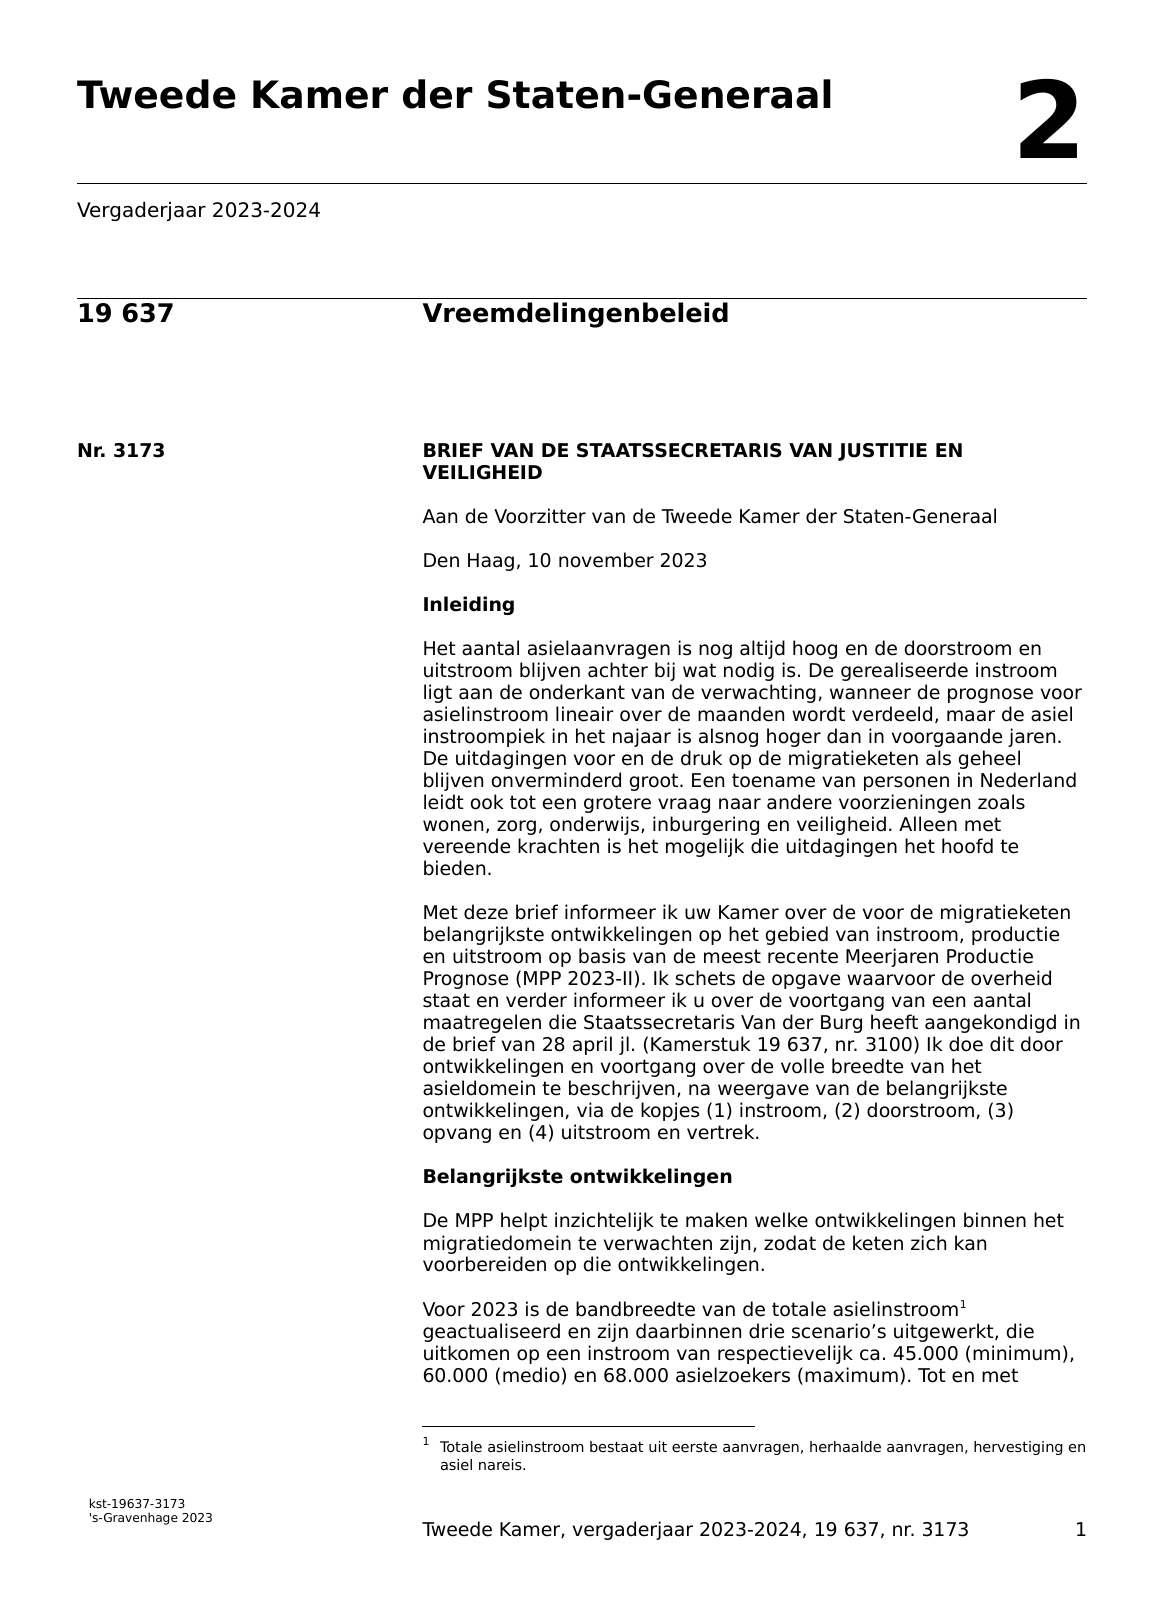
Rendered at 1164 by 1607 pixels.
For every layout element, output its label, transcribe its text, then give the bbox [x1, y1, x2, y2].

table_cell Vergaderjaar 2023-2024 [77, 184, 1087, 298]
subtitle Inleiding [422, 594, 1087, 616]
text Den Haag, 10 november 2023 [422, 550, 1087, 572]
text Het aantal asielaanvragen is nog altijd hoog en de doorstroom en uitstroom blijven achter bij wat nodig is. De gerealiseerde instroom ligt aan de onderkant van de verwachting, wanneer de prognose voor asielinstroom lineair over de maanden wordt verdeeld, maar de asiel instroompiek in het najaar is alsnog hoger dan in voorgaande jaren. De uitdagingen voor en de druk op de migratieketen als geheel blijven onverminderd groot. Een toename van personen in Nederland leidt ook tot een grotere vraag naar andere voorzieningen zoals wonen, zorg, onderwijs, inburgering en veiligheid. Alleen met vereende krachten is het mogelijk die uitdagingen het hoofd te bieden. [422, 638, 1087, 880]
text kst-19637-3173 [88, 1497, 323, 1511]
text Aan de Voorzitter van de Tweede Kamer der Staten-Generaal [422, 506, 1087, 528]
table_header Tweede Kamer der Staten-Generaal [77, 59, 886, 183]
subtitle Belangrijkste ontwikkelingen [422, 1166, 1087, 1188]
text Totale asielinstroom bestaat uit eerste aanvragen, herhaalde aanvragen, hervestiging en asiel nareis. [422, 1435, 1087, 1474]
text Voor 2023 is de bandbreedte van de totale asielinstroom geactualiseerd en zijn daarbinnen drie scenario’s uitgewerkt, die uitkomen op een instroom van respectievelijk ca. 45.000 (minimum), 60.000 (medio) en 68.000 asielzoekers (maximum). Tot en met [422, 1298, 1087, 1386]
subtitle Nr. 3173 BRIEF VAN DE STAATSSECRETARIS VAN JUSTITIE EN VEILIGHEID [77, 440, 1087, 484]
subtitle 19 637 Vreemdelingenbeleid [77, 299, 1087, 329]
text Met deze brief informeer ik uw Kamer over de voor de migratieketen belangrijkste ontwikkelingen op het gebied van instroom, productie en uitstroom op basis van de meest recente Meerjaren Productie Prognose (MPP 2023-II). Ik schets de opgave waarvoor de overheid staat en verder informeer ik u over de voortgang van een aantal maatregelen die Staatssecretaris Van der Burg heeft aangekondigd in de brief van 28 april jl. (Kamerstuk 19 637, nr. 3100) Ik doe dit door ontwikkelingen en voortgang over de volle breedte van het asieldomein te beschrijven, na weergave van de belangrijkste ontwikkelingen, via de kopjes (1) instroom, (2) doorstroom, (3) opvang en (4) uitstroom en vertrek. [422, 902, 1087, 1144]
text De MPP helpt inzichtelijk te maken welke ontwikkelingen binnen het migratiedomein te verwachten zijn, zodat de keten zich kan voorbereiden op die ontwikkelingen. [422, 1210, 1087, 1276]
table_header 2 [886, 59, 1087, 183]
text 's-Gravenhage 2023 [88, 1511, 323, 1525]
